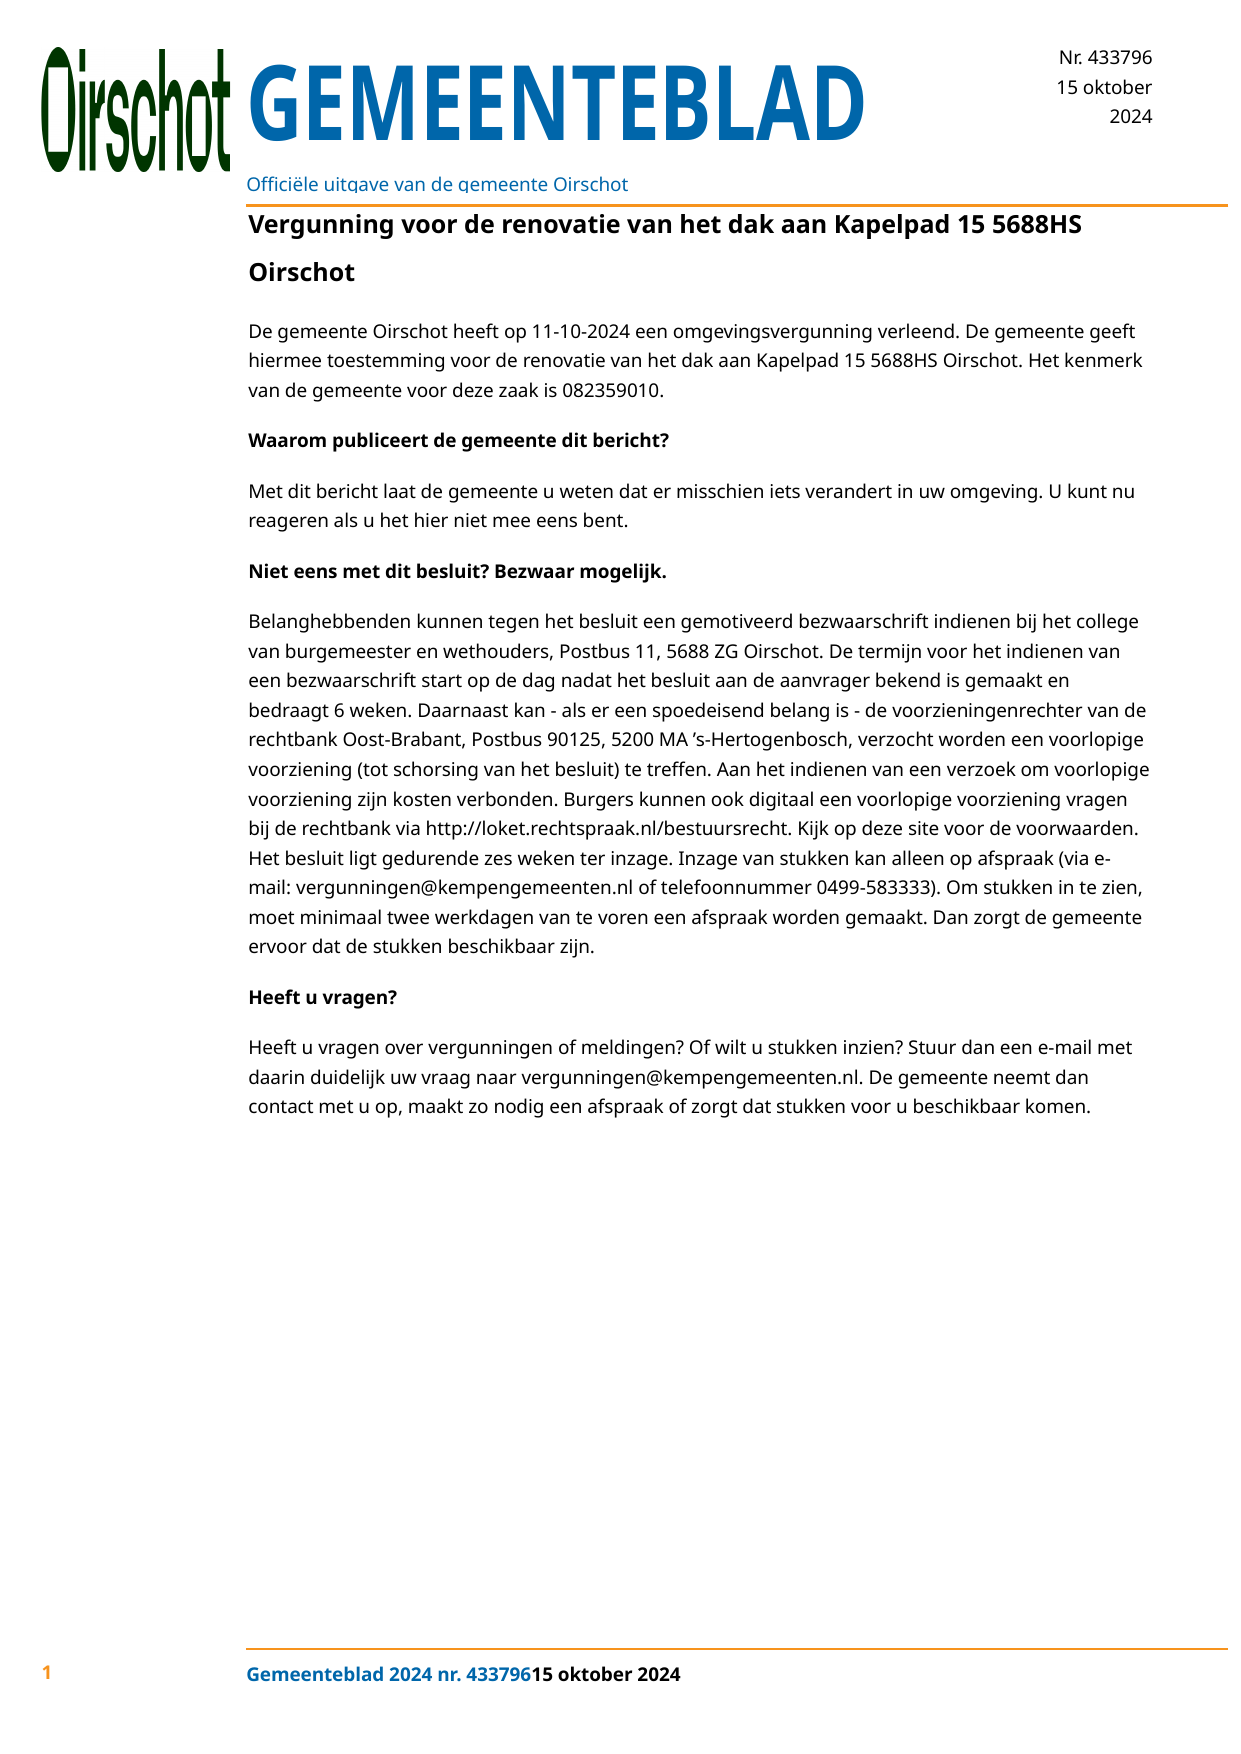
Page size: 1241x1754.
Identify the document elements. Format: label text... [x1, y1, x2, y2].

text Belanghebbenden kunnen tegen het besluit een gemotiveerd bezwaarschrift indienen bij het college van burgemeester en wethouders, Postbus 11, 5688 ZG Oirschot. De termijn voor het indienen van een bezwaarschrift start op de dag nadat het besluit aan de aanvrager bekend is gemaakt en bedraagt 6 weken. Daarnaast kan - als er een spoedeisend belang is - de voorzieningenrechter van de rechtbank Oost-Brabant, Postbus 90125, 5200 MA ’s-Hertogenbosch, verzocht worden een voorlopige voorziening (tot schorsing van het besluit) te treffen. Aan het indienen van een verzoek om voorlopige voorziening zijn kosten verbonden. Burgers kunnen ook digitaal een voorlopige voorziening vragen bij de rechtbank via http://loket.rechtspraak.nl/bestuursrecht. Kijk op deze site voor de voorwaarden. Het besluit ligt gedurende zes weken ter inzage. Inzage van stukken kan alleen op afspraak (via e-mail: vergunningen@kempengemeenten.nl of telefoonnummer 0499-583333). Om stukken in te zien, moet minimaal twee werkdagen van te voren een afspraak worden gemaakt. Dan zorgt de gemeente ervoor dat de stukken beschikbaar zijn. [248, 608, 1152, 959]
picture [41, 47, 231, 172]
text Heeft u vragen over vergunningen of meldingen? Of wilt u stukken inzien? Stuur dan een e-mail met daarin duidelijk uw vraag naar vergunningen@kempengemeenten.nl. De gemeente neemt dan contact met u op, maakt zo nodig een afspraak of zorgt dat stukken voor u beschikbaar komen. [248, 1034, 1152, 1119]
text De gemeente Oirschot heeft op 11-10-2024 een omgevingsvergunning verleend. De gemeente geeft hiermee toestemming voor de renovatie van het dak aan Kapelpad 15 5688HS Oirschot. Het kenmerk van de gemeente voor deze zaak is 082359010. [248, 318, 1152, 403]
text Heeft u vragen? [248, 984, 1152, 1010]
text Niet eens met dit besluit? Bezwaar mogelijk. [248, 558, 1152, 584]
text Met dit bericht laat de gemeente u weten dat er misschien iets verandert in uw omgeving. U kunt nu reageren als u het hier niet mee eens bent. [248, 478, 1152, 533]
text Vergunning voor de renovatie van het dak aan Kapelpad 15 5688HS Oirschot [248, 207, 1152, 288]
text Waarom publiceert de gemeente dit bericht? [248, 427, 1152, 453]
